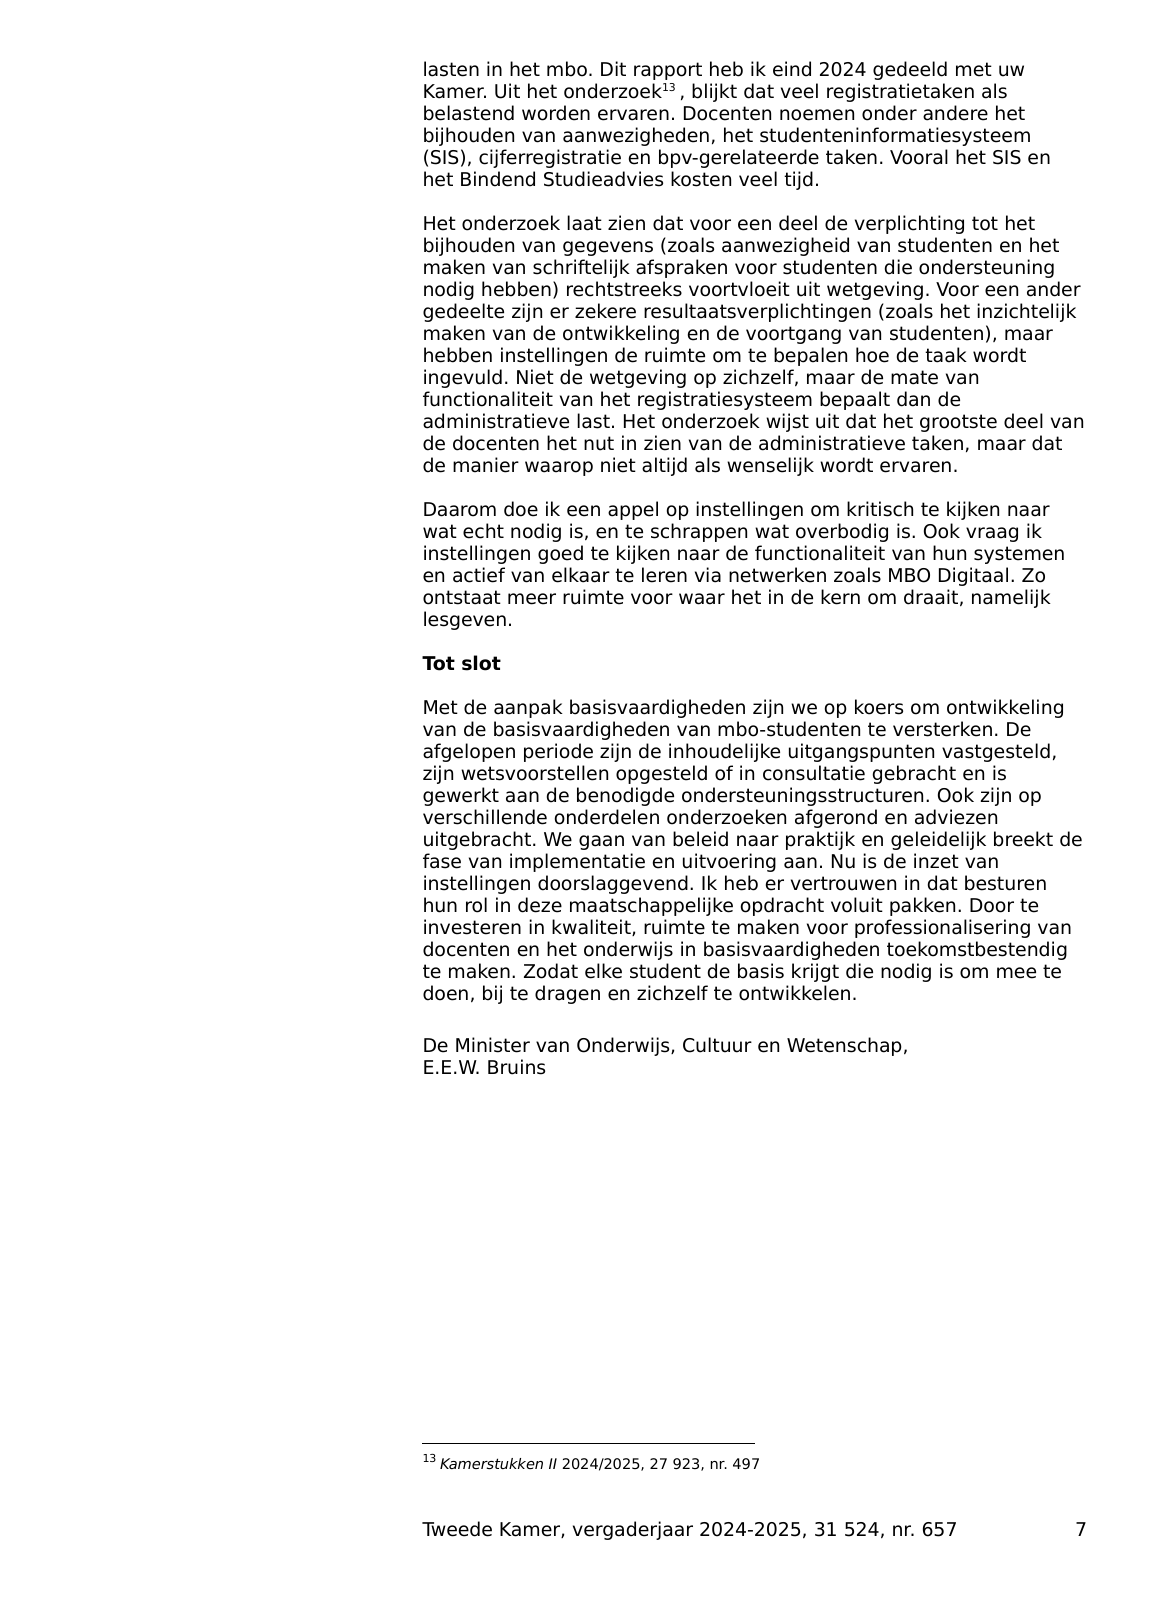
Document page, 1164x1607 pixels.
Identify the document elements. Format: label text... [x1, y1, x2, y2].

text Het onderzoek laat zien dat voor een deel de verplichting tot het bijhouden van gegevens (zoals aanwezigheid van studenten en het maken van schriftelijk afspraken voor studenten die ondersteuning nodig hebben) rechtstreeks voortvloeit uit wetgeving. Voor een ander gedeelte zijn er zekere resultaatsverplichtingen (zoals het inzichtelijk maken van de ontwikkeling en de voortgang van studenten), maar hebben instellingen de ruimte om te bepalen hoe de taak wordt ingevuld. Niet de wetgeving op zichzelf, maar de mate van functionaliteit van het registratiesysteem bepaalt dan de administratieve last. Het onderzoek wijst uit dat het grootste deel van de docenten het nut in zien van de administratieve taken, maar dat de manier waarop niet altijd als wenselijk wordt ervaren. [422, 213, 1087, 477]
text De Minister van Onderwijs, Cultuur en Wetenschap, E.E.W. Bruins [422, 1035, 1087, 1079]
text Kamerstukken II 2024/2025, 27 923, nr. 497 [422, 1452, 1087, 1474]
text Met de aanpak basisvaardigheden zijn we op koers om ontwikkeling van de basisvaardigheden van mbo-studenten te versterken. De afgelopen periode zijn de inhoudelijke uitgangspunten vastgesteld, zijn wetsvoorstellen opgesteld of in consultatie gebracht en is gewerkt aan de benodigde ondersteuningsstructuren. Ook zijn op verschillende onderdelen onderzoeken afgerond en adviezen uitgebracht. We gaan van beleid naar praktijk en geleidelijk breekt de fase van implementatie en uitvoering aan. Nu is de inzet van instellingen doorslaggevend. Ik heb er vertrouwen in dat besturen hun rol in deze maatschappelijke opdracht voluit pakken. Door te investeren in kwaliteit, ruimte te maken voor professionalisering van docenten en het onderwijs in basisvaardigheden toekomstbestendig te maken. Zodat elke student de basis krijgt die nodig is om mee te doen, bij te dragen en zichzelf te ontwikkelen. [422, 697, 1087, 1005]
text Daarom doe ik een appel op instellingen om kritisch te kijken naar wat echt nodig is, en te schrappen wat overbodig is. Ook vraag ik instellingen goed te kijken naar de functionaliteit van hun systemen en actief van elkaar te leren via netwerken zoals MBO Digitaal. Zo ontstaat meer ruimte voor waar het in de kern om draait, namelijk lesgeven. [422, 499, 1087, 631]
subtitle Tot slot [422, 653, 1087, 675]
text lasten in het mbo. Dit rapport heb ik eind 2024 gedeeld met uw Kamer. Uit het onderzoek, blijkt dat veel registratietaken als belastend worden ervaren. Docenten noemen onder andere het bijhouden van aanwezigheden, het studenteninformatiesysteem (SIS), cijferregistratie en bpv-gerelateerde taken. Vooral het SIS en het Bindend Studieadvies kosten veel tijd. [422, 59, 1087, 191]
